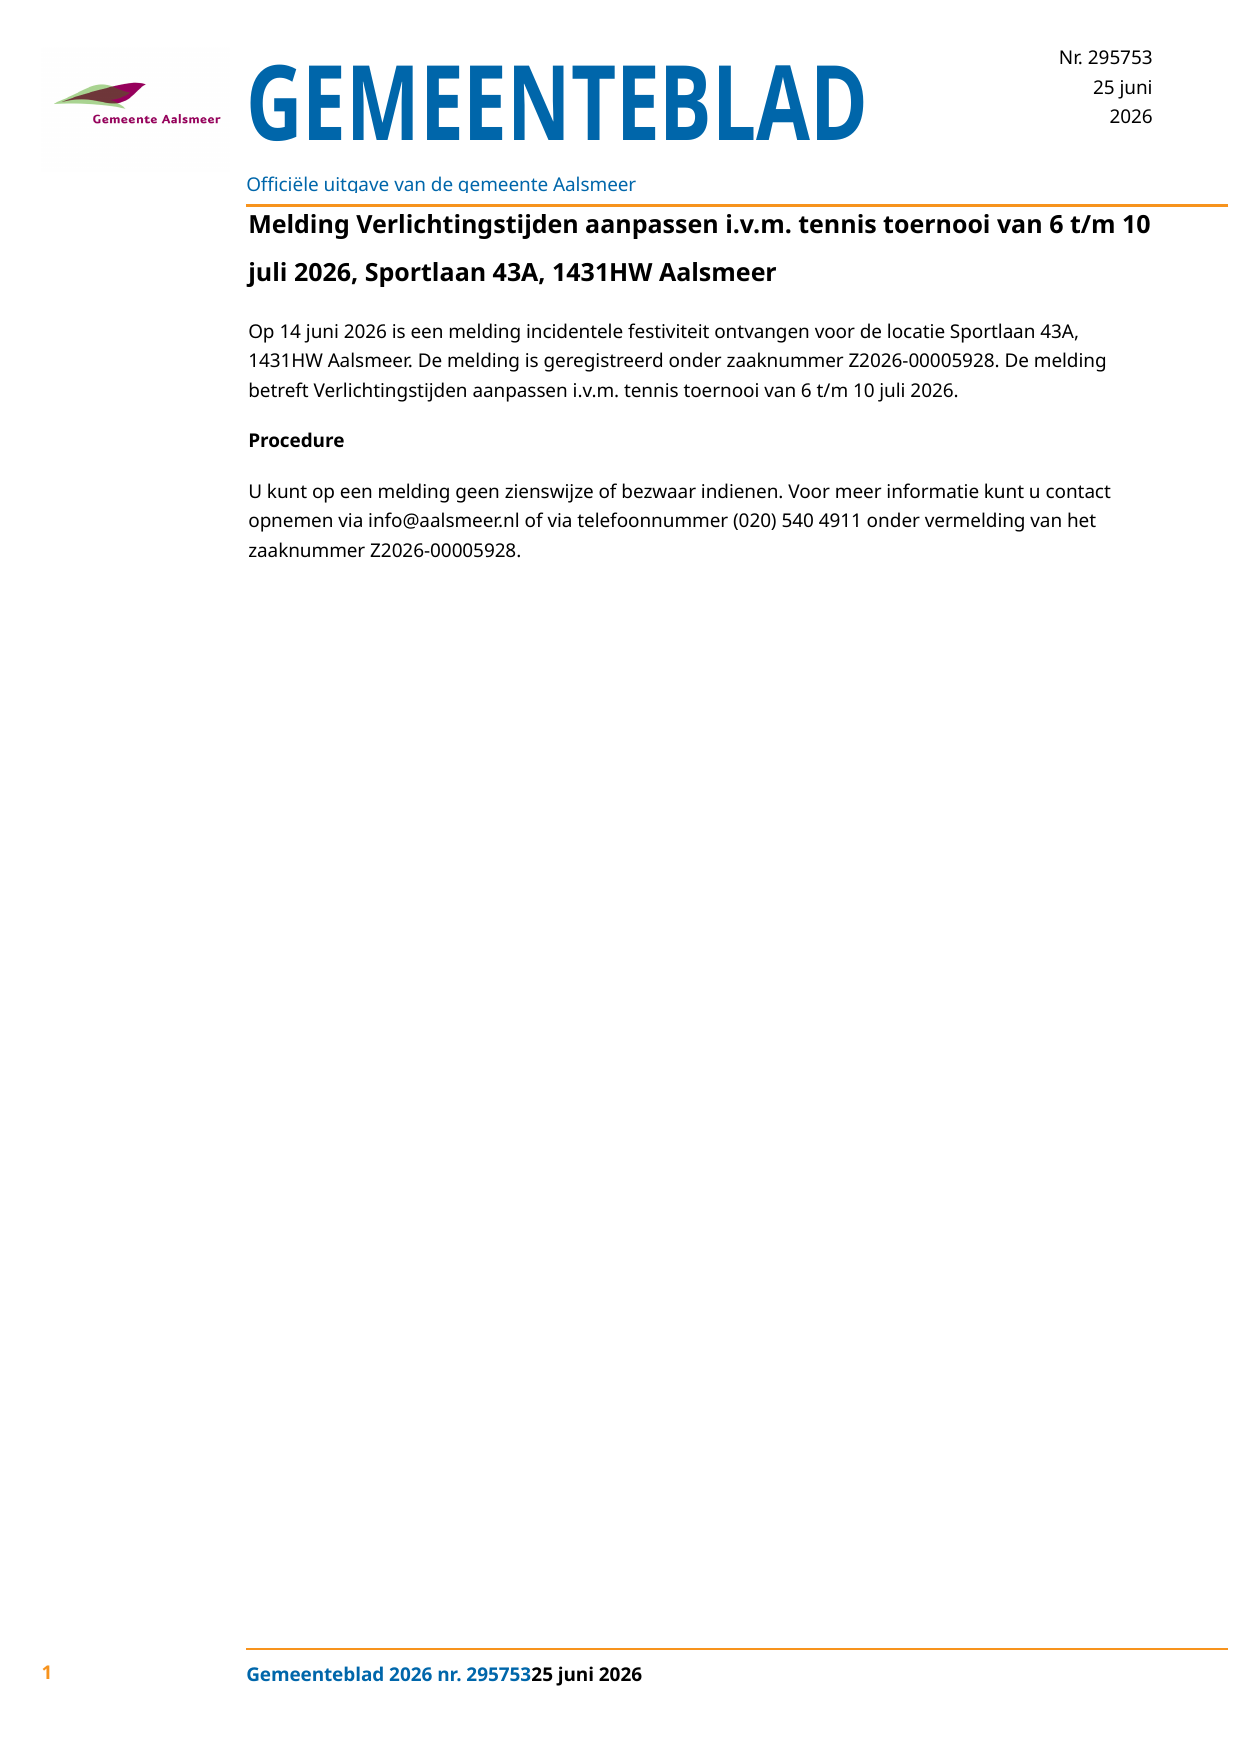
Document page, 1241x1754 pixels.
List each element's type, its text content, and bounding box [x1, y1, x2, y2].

text U kunt op een melding geen zienswijze of bezwaar indienen. Voor meer informatie kunt u contact opnemen via info@aalsmeer.nl of via telefoonnummer (020) 540 4911 onder vermelding van het zaaknummer Z2026-00005928. [248, 478, 1152, 563]
text Melding Verlichtingstijden aanpassen i.v.m. tennis toernooi van 6 t/m 10 juli 2026, Sportlaan 43A, 1431HW Aalsmeer [248, 207, 1152, 288]
text Procedure [248, 427, 1152, 453]
picture [41, 47, 231, 172]
text Op 14 juni 2026 is een melding incidentele festiviteit ontvangen voor de locatie Sportlaan 43A, 1431HW Aalsmeer. De melding is geregistreerd onder zaaknummer Z2026-00005928. De melding betreft Verlichtingstijden aanpassen i.v.m. tennis toernooi van 6 t/m 10 juli 2026. [248, 318, 1152, 403]
